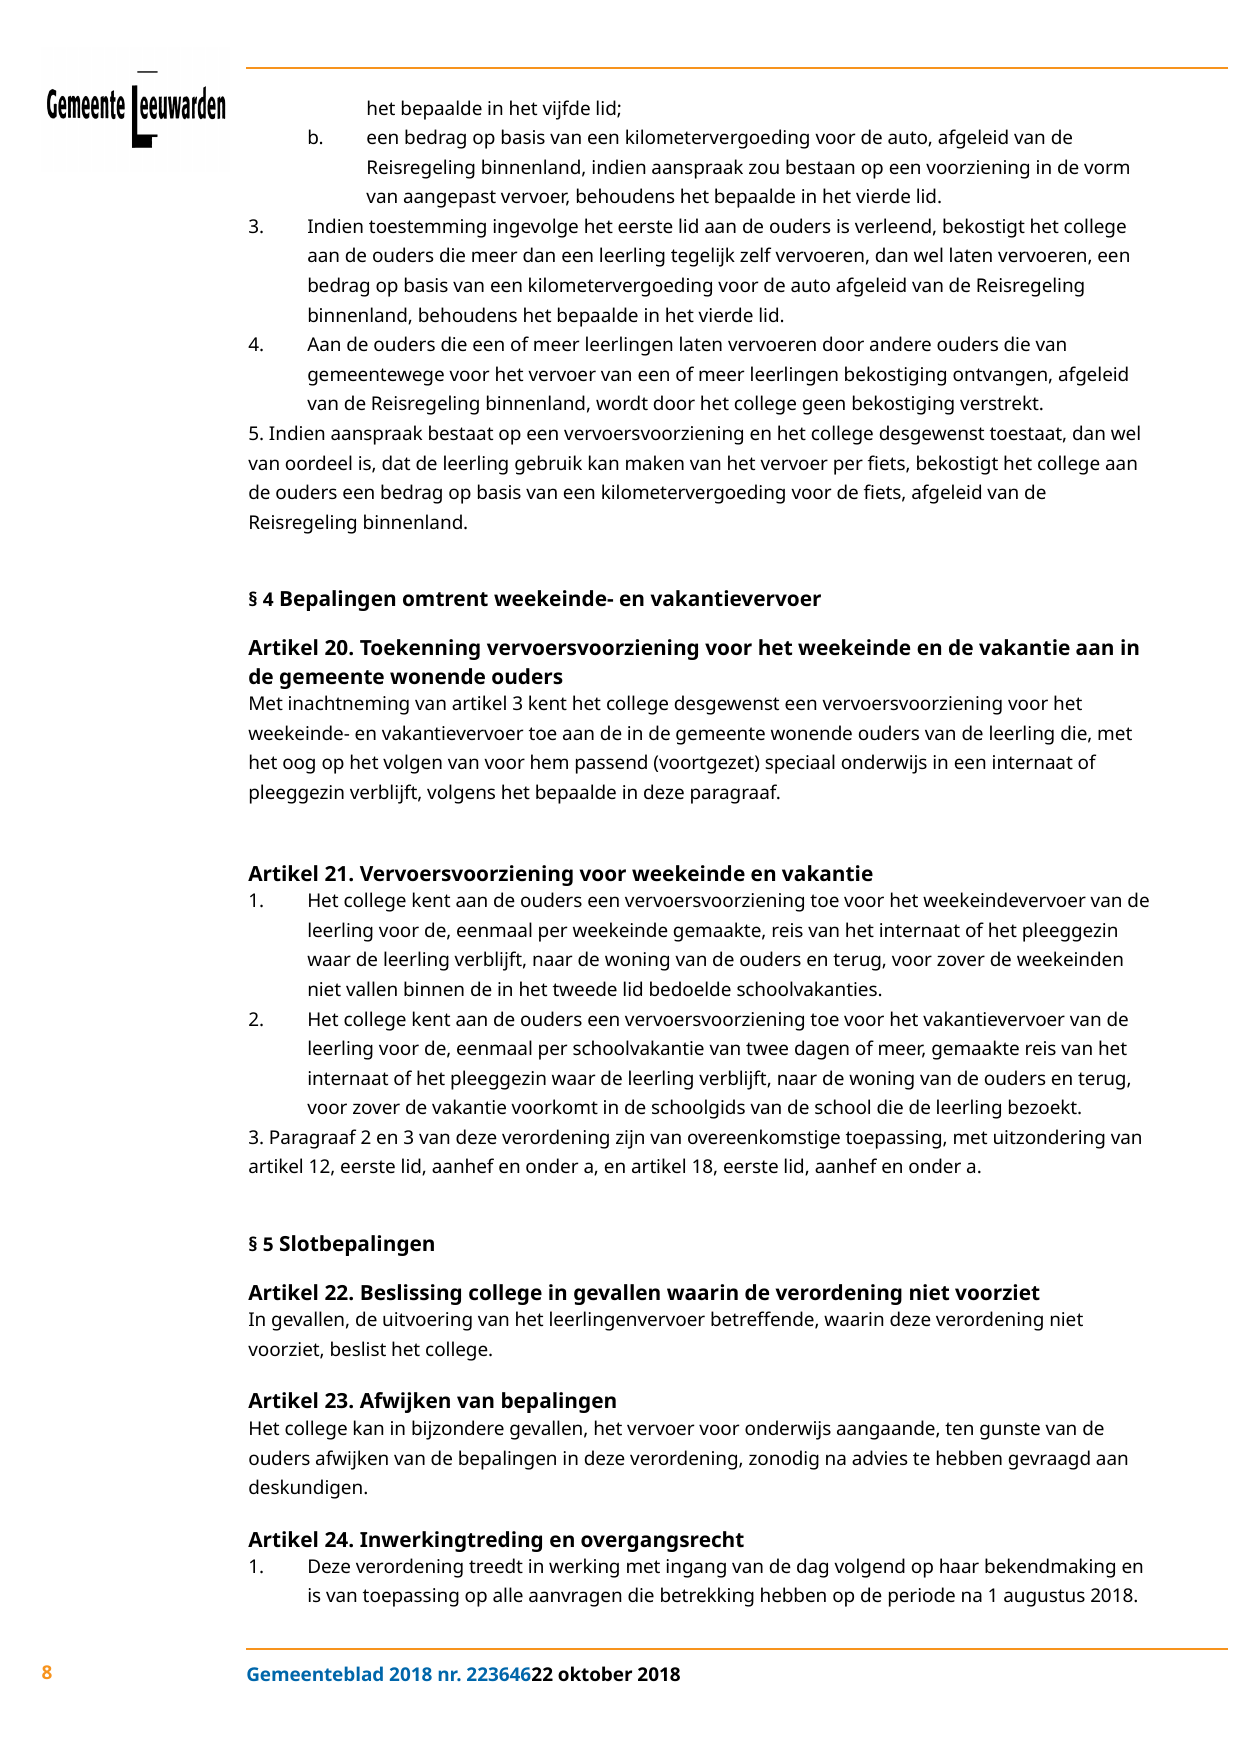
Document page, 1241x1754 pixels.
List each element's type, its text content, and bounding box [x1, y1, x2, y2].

text 3. Paragraaf 2 en 3 van deze verordening zijn van overeenkomstige toepassing, met uitzondering van artikel 12, eerste lid, aanhef en onder a, en artikel 18, eerste lid, aanhef en onder a. [248, 1124, 1152, 1179]
list Indien toestemming ingevolge het eerste lid aan de ouders is verleend, bekostigt het college aan de ouders die meer dan een leerling tegelijk zelf vervoeren, dan wel laten vervoeren, een bedrag op basis van een kilometervergoeding voor de auto afgeleid van de Reisregeling binnenland, behoudens het bepaalde in het vierde lid. [248, 213, 1152, 328]
text 5. Indien aanspraak bestaat op een vervoersvoorziening en het college desgewenst toestaat, dan wel van oordeel is, dat de leerling gebruik kan maken van het vervoer per fiets, bekostigt het college aan de ouders een bedrag op basis van een kilometervergoeding voor de fiets, afgeleid van de Reisregeling binnenland. [248, 420, 1152, 535]
text Het college kan in bijzondere gevallen, het vervoer voor onderwijs aangaande, ten gunste van de ouders afwijken van de bepalingen in deze verordening, zonodig na advies te hebben gevraagd aan deskundigen. [248, 1415, 1152, 1500]
text In gevallen, de uitvoering van het leerlingenvervoer betreffende, waarin deze verordening niet voorziet, beslist het college. [248, 1307, 1152, 1362]
list het bepaalde in het vijfde lid; [307, 95, 1152, 121]
text Artikel 20. Toekenning vervoersvoorziening voor het weekeinde en de vakantie aan in de gemeente wonende ouders [248, 633, 1152, 690]
text Artikel 22. Beslissing college in gevallen waarin de verordening niet voorziet [248, 1278, 1152, 1307]
list Deze verordening treedt in werking met ingang van de dag volgend op haar bekendmaking en is van toepassing op alle aanvragen die betrekking hebben op de periode na 1 augustus 2018. [248, 1553, 1152, 1608]
picture [41, 47, 231, 172]
list Het college kent aan de ouders een vervoersvoorziening toe voor het vakantievervoer van de leerling voor de, eenmaal per schoolvakantie van twee dagen of meer, gemaakte reis van het internaat of het pleeggezin waar de leerling verblijft, naar de woning van de ouders en terug, voor zover de vakantie voorkomt in de schoolgids van de school die de leerling bezoekt. [248, 1006, 1152, 1120]
text § 4 Bepalingen omtrent weekeinde- en vakantievervoer [248, 584, 1152, 613]
text Artikel 23. Afwijken van bepalingen [248, 1387, 1152, 1415]
list Het college kent aan de ouders een vervoersvoorziening toe voor het weekeindevervoer van de leerling voor de, eenmaal per weekeinde gemaakte, reis van het internaat of het pleeggezin waar de leerling verblijft, naar de woning van de ouders en terug, voor zover de weekeinden niet vallen binnen de in het tweede lid bedoelde schoolvakanties. [248, 887, 1152, 1002]
text Artikel 21. Vervoersvoorziening voor weekeinde en vakantie [248, 859, 1152, 887]
list Aan de ouders die een of meer leerlingen laten vervoeren door andere ouders die van gemeentewege voor het vervoer van een of meer leerlingen bekostiging ontvangen, afgeleid van de Reisregeling binnenland, wordt door het college geen bekostiging verstrekt. [248, 331, 1152, 416]
list een bedrag op basis van een kilometervergoeding voor de auto, afgeleid van de Reisregeling binnenland, indien aanspraak zou bestaan op een voorziening in de vorm van aangepast vervoer, behoudens het bepaalde in het vierde lid. [307, 124, 1152, 209]
text § 5 Slotbepalingen [248, 1229, 1152, 1257]
text Artikel 24. Inwerkingtreding en overgangsrecht [248, 1525, 1152, 1553]
text Met inachtneming van artikel 3 kent het college desgewenst een vervoersvoorziening voor het weekeinde- en vakantievervoer toe aan de in de gemeente wonende ouders van de leerling die, met het oog op het volgen van voor hem passend (voortgezet) speciaal onderwijs in een internaat of pleeggezin verblijft, volgens het bepaalde in deze paragraaf. [248, 690, 1152, 805]
